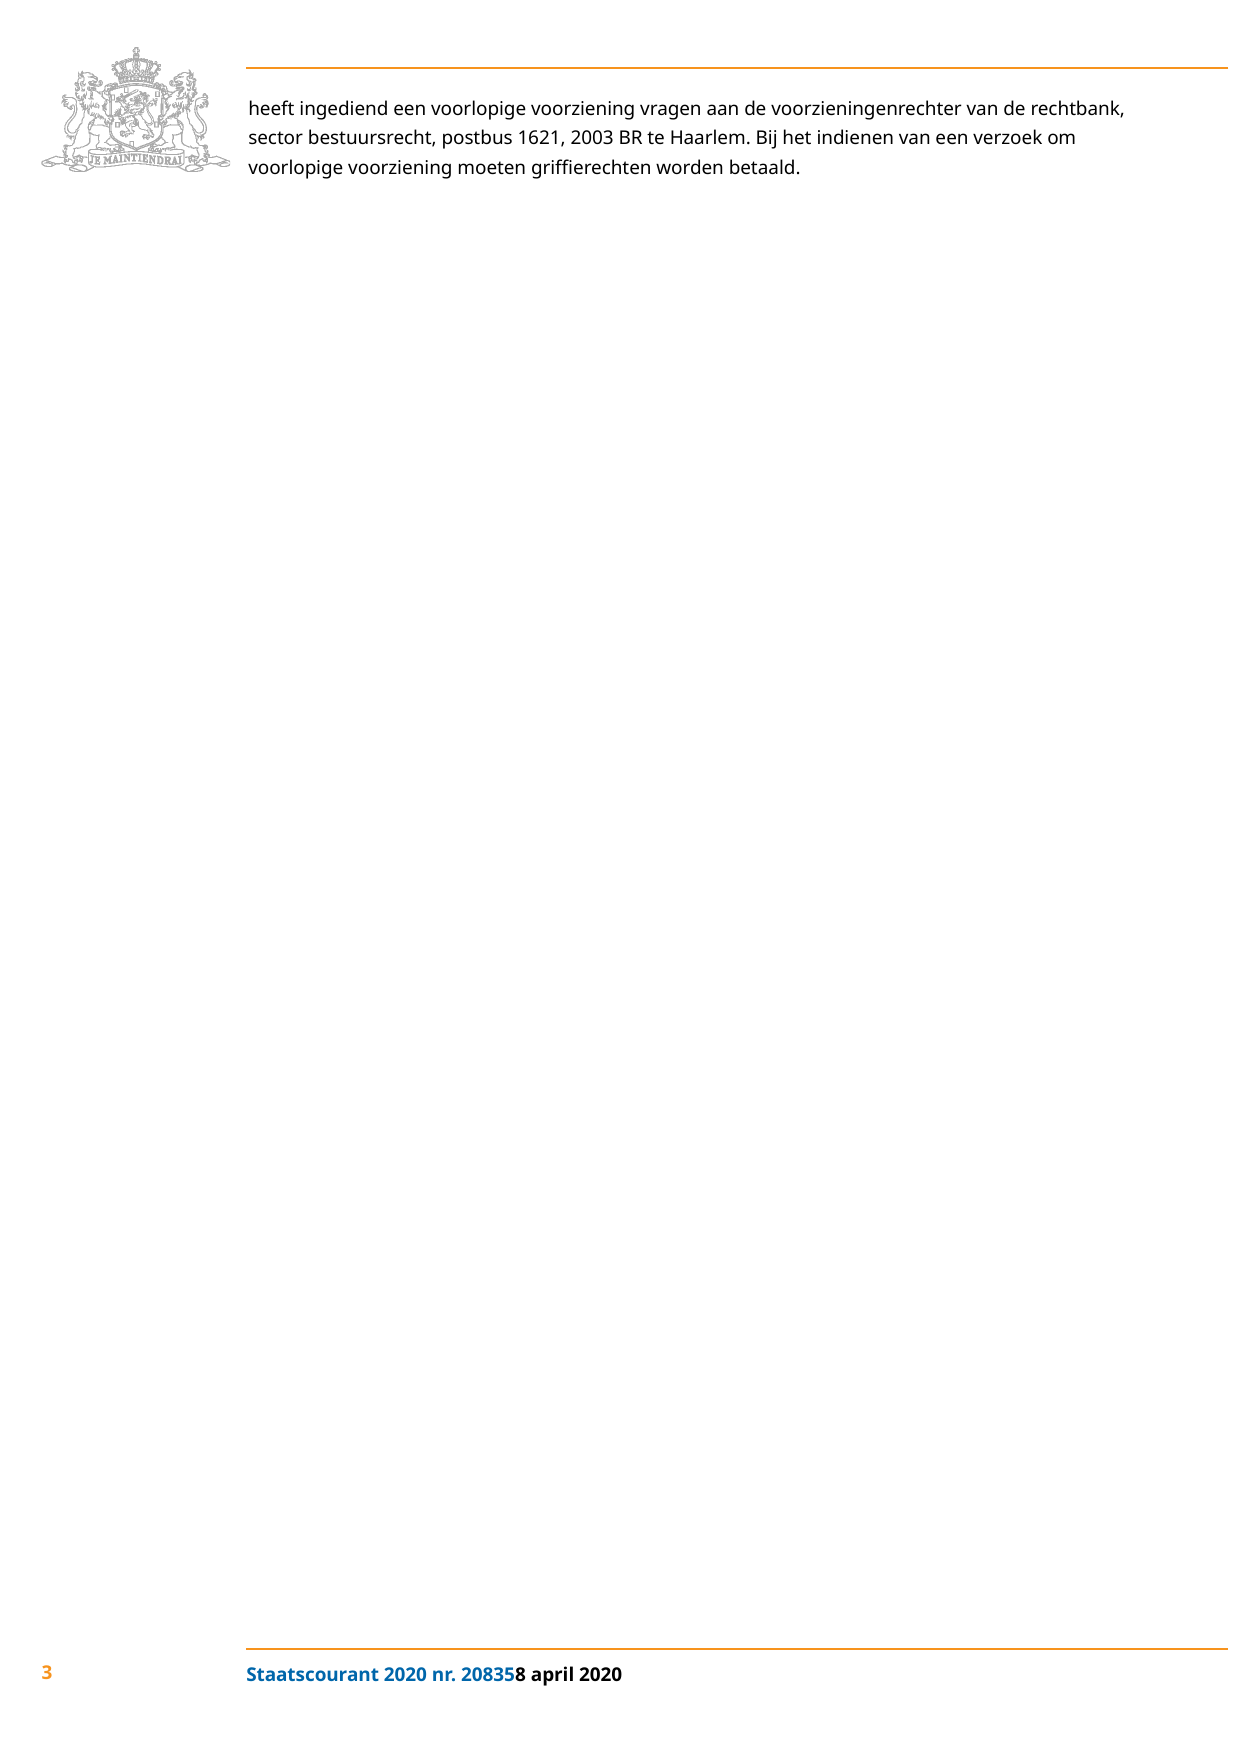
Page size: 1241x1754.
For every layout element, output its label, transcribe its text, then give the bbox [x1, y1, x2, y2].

picture [41, 47, 231, 172]
text heeft ingediend een voorlopige voorziening vragen aan de voorzieningenrechter van de rechtbank, sector bestuursrecht, postbus 1621, 2003 BR te Haarlem. Bij het indienen van een verzoek om voorlopige voorziening moeten griffierechten worden betaald. [248, 95, 1152, 180]
